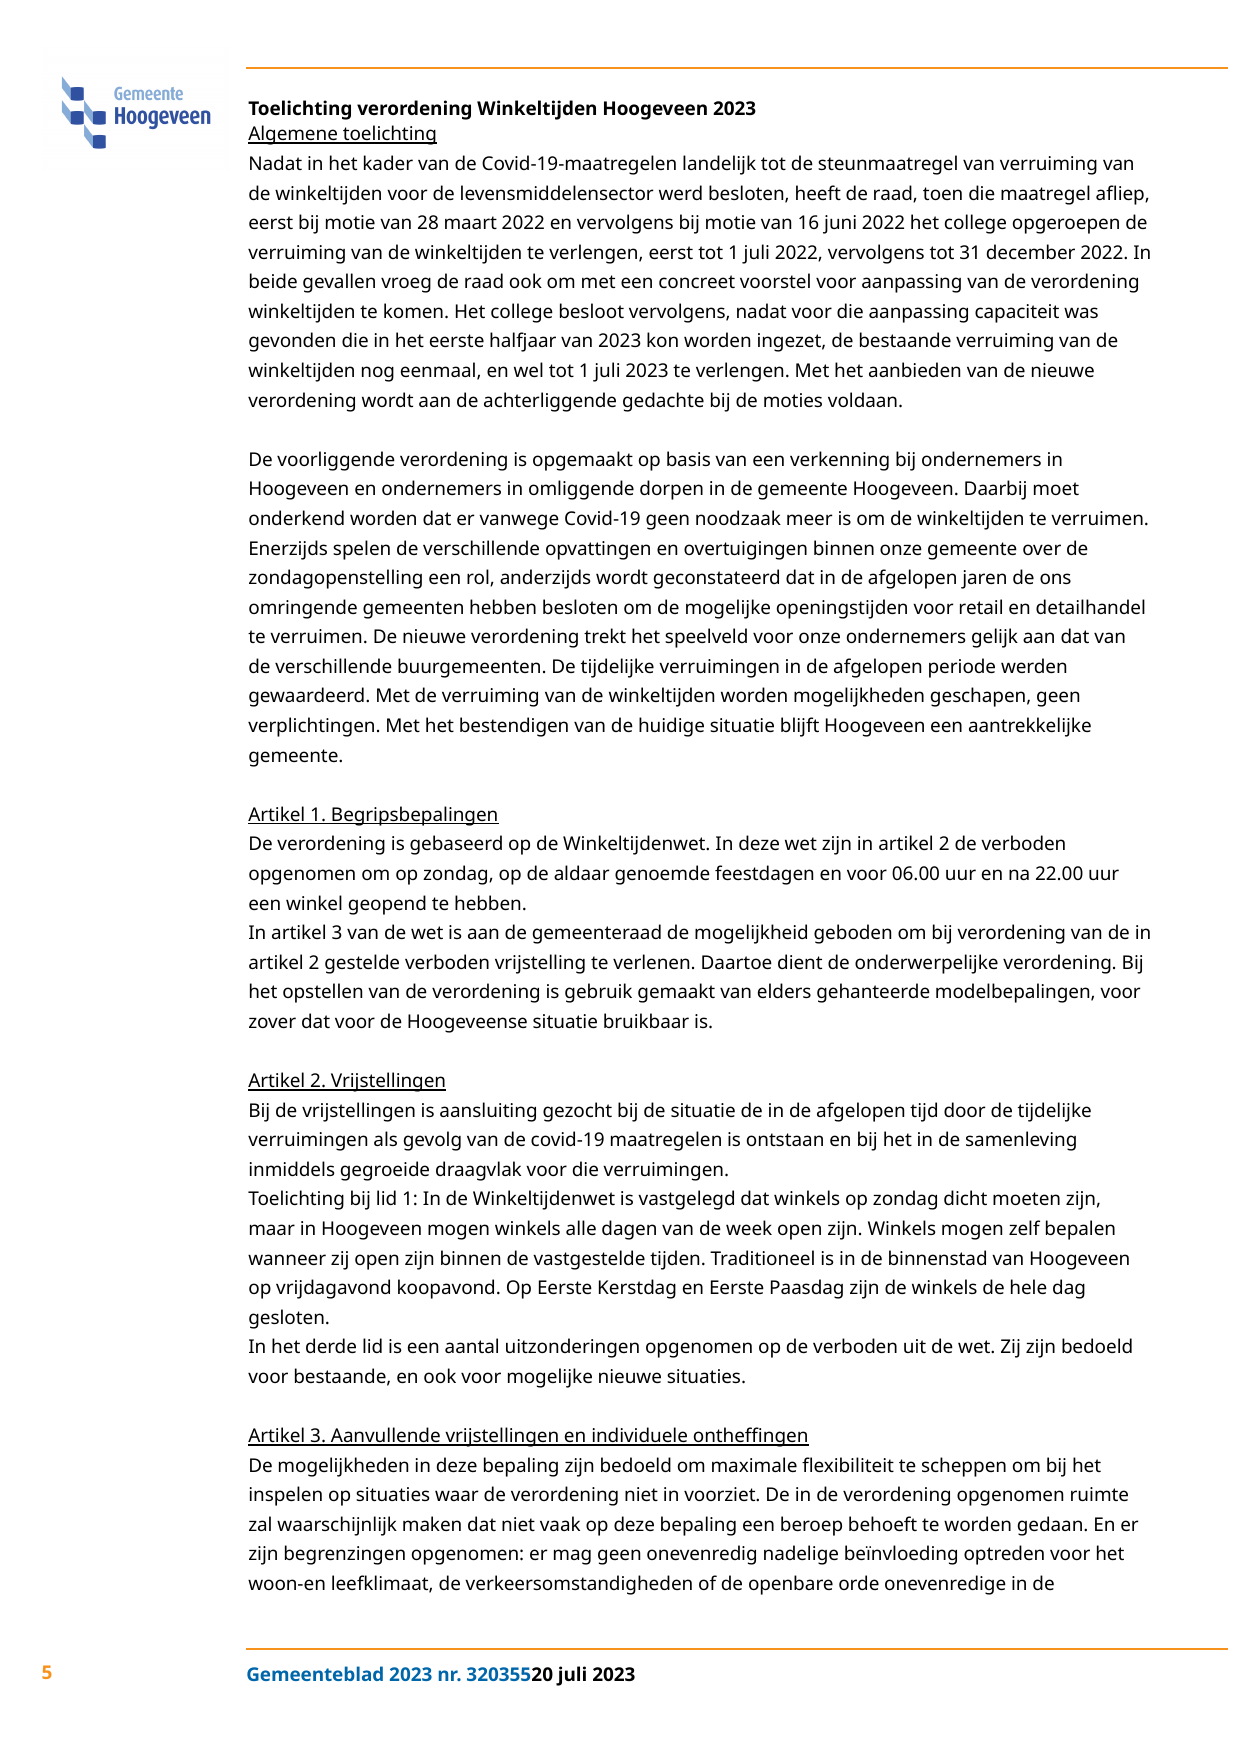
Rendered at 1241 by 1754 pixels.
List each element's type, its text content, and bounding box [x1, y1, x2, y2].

text Artikel 2. Vrijstellingen [248, 1067, 1152, 1093]
text Artikel 3. Aanvullende vrijstellingen en individuele ontheffingen [248, 1422, 1152, 1448]
text De verordening is gebaseerd op de Winkeltijdenwet. In deze wet zijn in artikel 2 de verboden opgenomen om op zondag, op de aldaar genoemde feestdagen en voor 06.00 uur en na 22.00 uur een winkel geopend te hebben. [248, 831, 1152, 916]
text De mogelijkheden in deze bepaling zijn bedoeld om maximale flexibiliteit te scheppen om bij het inspelen op situaties waar de verordening niet in voorziet. De in de verordening opgenomen ruimte zal waarschijnlijk maken dat niet vaak op deze bepaling een beroep behoeft te worden gedaan. En er zijn begrenzingen opgenomen: er mag geen onevenredig nadelige beïnvloeding optreden voor het woon-en leefklimaat, de verkeersomstandigheden of de openbare orde onevenredige in de [248, 1452, 1152, 1596]
text In artikel 3 van de wet is aan de gemeenteraad de mogelijkheid geboden om bij verordening van de in artikel 2 gestelde verboden vrijstelling te verlenen. Daartoe dient de onderwerpelijke verordening. Bij het opstellen van de verordening is gebruik gemaakt van elders gehanteerde modelbepalingen, voor zover dat voor de Hoogeveense situatie bruikbaar is. [248, 919, 1152, 1034]
text In het derde lid is een aantal uitzonderingen opgenomen op de verboden uit de wet. Zij zijn bedoeld voor bestaande, en ook voor mogelijke nieuwe situaties. [248, 1333, 1152, 1389]
picture [41, 47, 231, 172]
text Algemene toelichting [248, 121, 1152, 146]
text Toelichting verordening Winkeltijden Hoogeveen 2023 [248, 95, 1152, 121]
text Bij de vrijstellingen is aansluiting gezocht bij de situatie de in de afgelopen tijd door de tijdelijke verruimingen als gevolg van de covid-19 maatregelen is ontstaan en bij het in de samenleving inmiddels gegroeide draagvlak voor die verruimingen. [248, 1097, 1152, 1182]
text De voorliggende verordening is opgemaakt op basis van een verkenning bij ondernemers in Hoogeveen en ondernemers in omliggende dorpen in de gemeente Hoogeveen. Daarbij moet onderkend worden dat er vanwege Covid-19 geen noodzaak meer is om de winkeltijden te verruimen. Enerzijds spelen de verschillende opvattingen en overtuigingen binnen onze gemeente over de zondagopenstelling een rol, anderzijds wordt geconstateerd dat in de afgelopen jaren de ons omringende gemeenten hebben besloten om de mogelijke openingstijden voor retail en detailhandel te verruimen. De nieuwe verordening trekt het speelveld voor onze ondernemers gelijk aan dat van de verschillende buurgemeenten. De tijdelijke verruimingen in de afgelopen periode werden gewaardeerd. Met de verruiming van de winkeltijden worden mogelijkheden geschapen, geen verplichtingen. Met het bestendigen van de huidige situatie blijft Hoogeveen een aantrekkelijke gemeente. [248, 446, 1152, 768]
text Nadat in het kader van de Covid-19-maatregelen landelijk tot de steunmaatregel van verruiming van de winkeltijden voor de levensmiddelensector werd besloten, heeft de raad, toen die maatregel afliep, eerst bij motie van 28 maart 2022 en vervolgens bij motie van 16 juni 2022 het college opgeroepen de verruiming van de winkeltijden te verlengen, eerst tot 1 juli 2022, vervolgens tot 31 december 2022. In beide gevallen vroeg de raad ook om met een concreet voorstel voor aanpassing van de verordening winkeltijden te komen. Het college besloot vervolgens, nadat voor die aanpassing capaciteit was gevonden die in het eerste halfjaar van 2023 kon worden ingezet, de bestaande verruiming van de winkeltijden nog eenmaal, en wel tot 1 juli 2023 te verlengen. Met het aanbieden van de nieuwe verordening wordt aan de achterliggende gedachte bij de moties voldaan. [248, 150, 1152, 413]
text Artikel 1. Begripsbepalingen [248, 801, 1152, 827]
text Toelichting bij lid 1: In de Winkeltijdenwet is vastgelegd dat winkels op zondag dicht moeten zijn, maar in Hoogeveen mogen winkels alle dagen van de week open zijn. Winkels mogen zelf bepalen wanneer zij open zijn binnen de vastgestelde tijden. Traditioneel is in de binnenstad van Hoogeveen op vrijdagavond koopavond. Op Eerste Kerstdag en Eerste Paasdag zijn de winkels de hele dag gesloten. [248, 1186, 1152, 1330]
